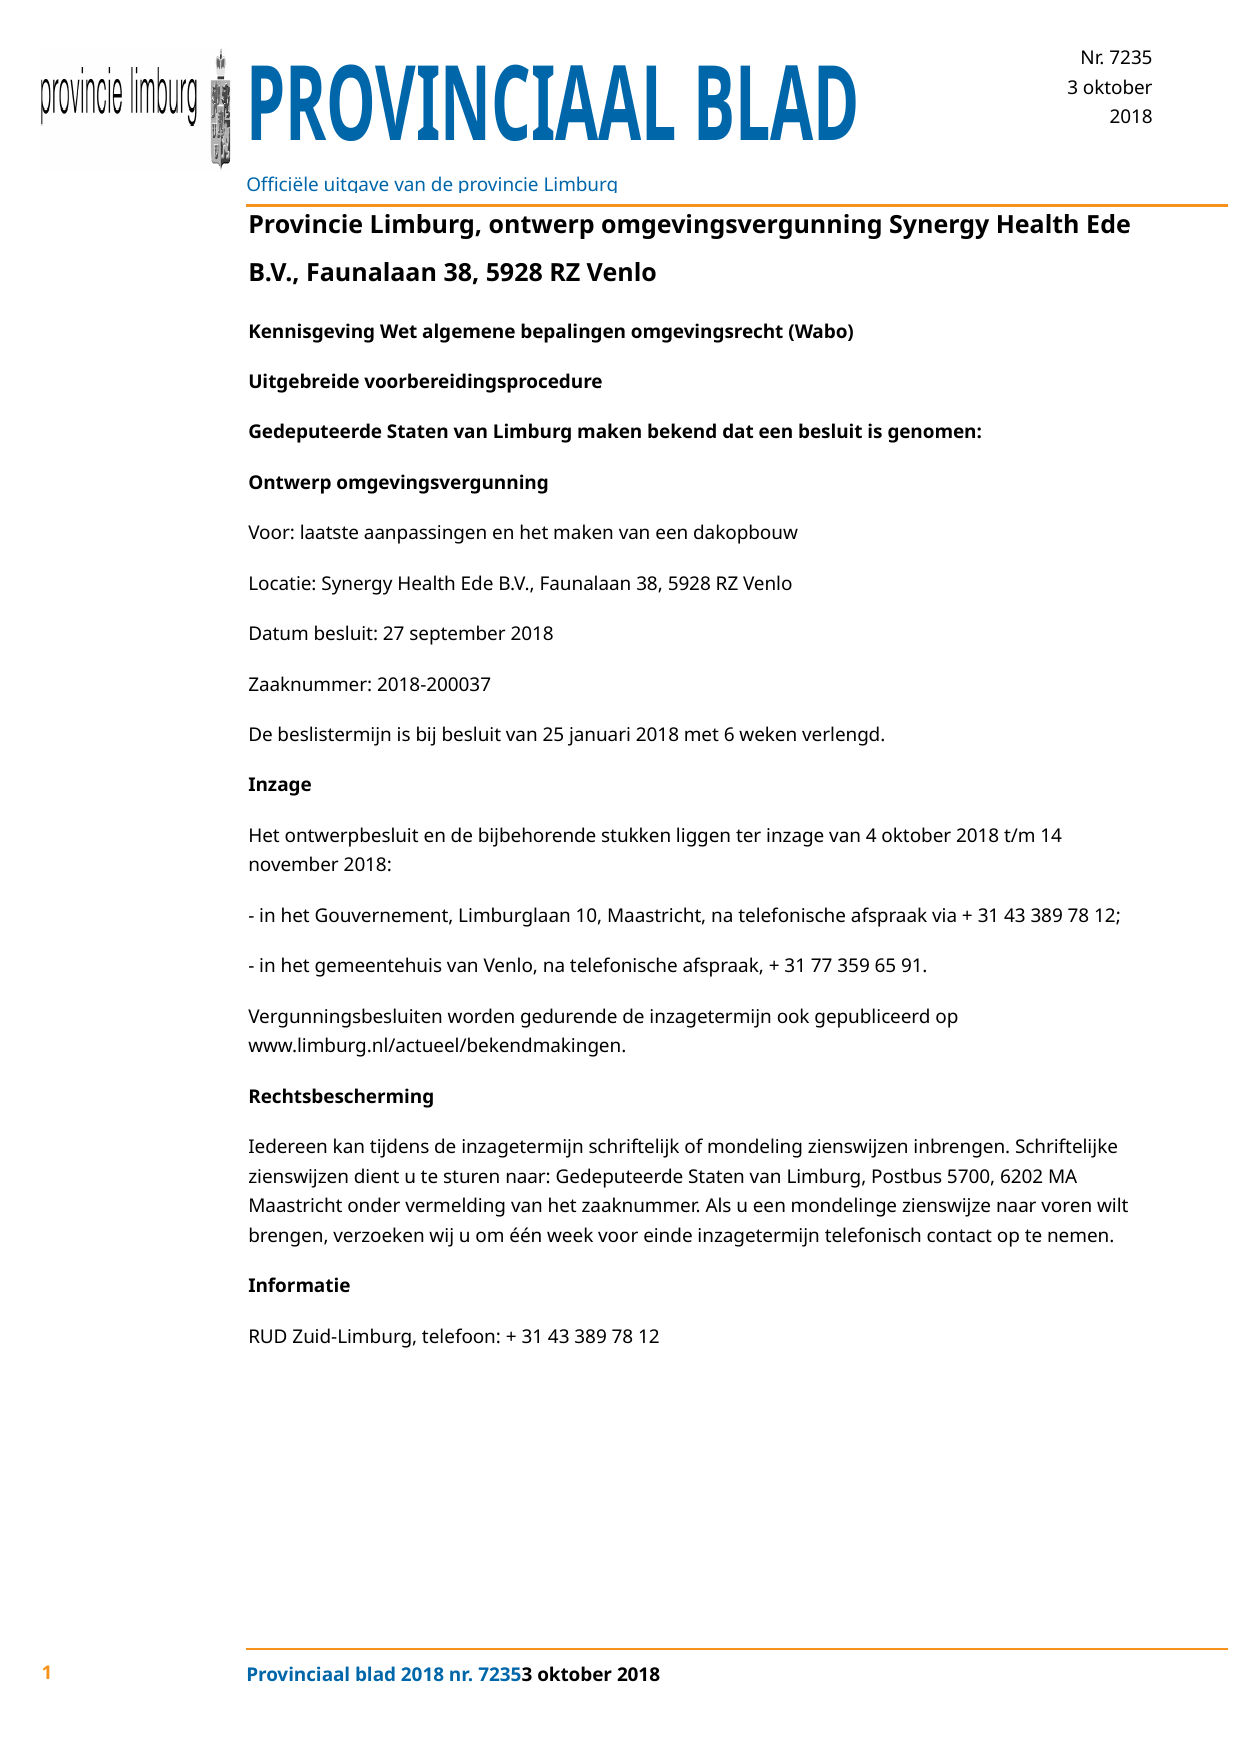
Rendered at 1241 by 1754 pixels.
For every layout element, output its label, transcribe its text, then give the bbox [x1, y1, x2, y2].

text Rechtsbescherming [248, 1083, 1152, 1109]
text Gedeputeerde Staten van Limburg maken bekend dat een besluit is genomen: [248, 419, 1152, 444]
text - in het gemeentehuis van Venlo, na telefonische afspraak, + 31 77 359 65 91. [248, 952, 1152, 978]
text Uitgebreide voorbereidingsprocedure [248, 368, 1152, 394]
text - in het Gouvernement, Limburglaan 10, Maastricht, na telefonische afspraak via + 31 43 389 78 12; [248, 902, 1152, 928]
text Inzage [248, 772, 1152, 797]
text Datum besluit: 27 september 2018 [248, 620, 1152, 646]
text Zaaknummer: 2018-200037 [248, 671, 1152, 697]
text Kennisgeving Wet algemene bepalingen omgevingsrecht (Wabo) [248, 318, 1152, 344]
text Ontwerp omgevingsvergunning [248, 469, 1152, 495]
text Iedereen kan tijdens de inzagetermijn schriftelijk of mondeling zienswijzen inbrengen. Schriftelijke zienswijzen dient u te sturen naar: Gedeputeerde Staten van Limburg, Postbus 5700, 6202 MA Maastricht onder vermelding van het zaaknummer. Als u een mondelinge zienswijze naar voren wilt brengen, verzoeken wij u om één week voor einde inzagetermijn telefonisch contact op te nemen. [248, 1133, 1152, 1248]
text Provincie Limburg, ontwerp omgevingsvergunning Synergy Health Ede B.V., Faunalaan 38, 5928 RZ Venlo [248, 207, 1152, 288]
text RUD Zuid-Limburg, telefoon: + 31 43 389 78 12 [248, 1323, 1152, 1349]
text Voor: laatste aanpassingen en het maken van een dakopbouw [248, 519, 1152, 545]
text Informatie [248, 1272, 1152, 1298]
text Vergunningsbesluiten worden gedurende de inzagetermijn ook gepubliceerd op www.limburg.nl/actueel/bekendmakingen. [248, 1003, 1152, 1058]
picture [41, 47, 231, 172]
text De beslistermijn is bij besluit van 25 januari 2018 met 6 weken verlengd. [248, 721, 1152, 747]
text Locatie: Synergy Health Ede B.V., Faunalaan 38, 5928 RZ Venlo [248, 570, 1152, 596]
text Het ontwerpbesluit en de bijbehorende stukken liggen ter inzage van 4 oktober 2018 t/m 14 november 2018: [248, 822, 1152, 877]
